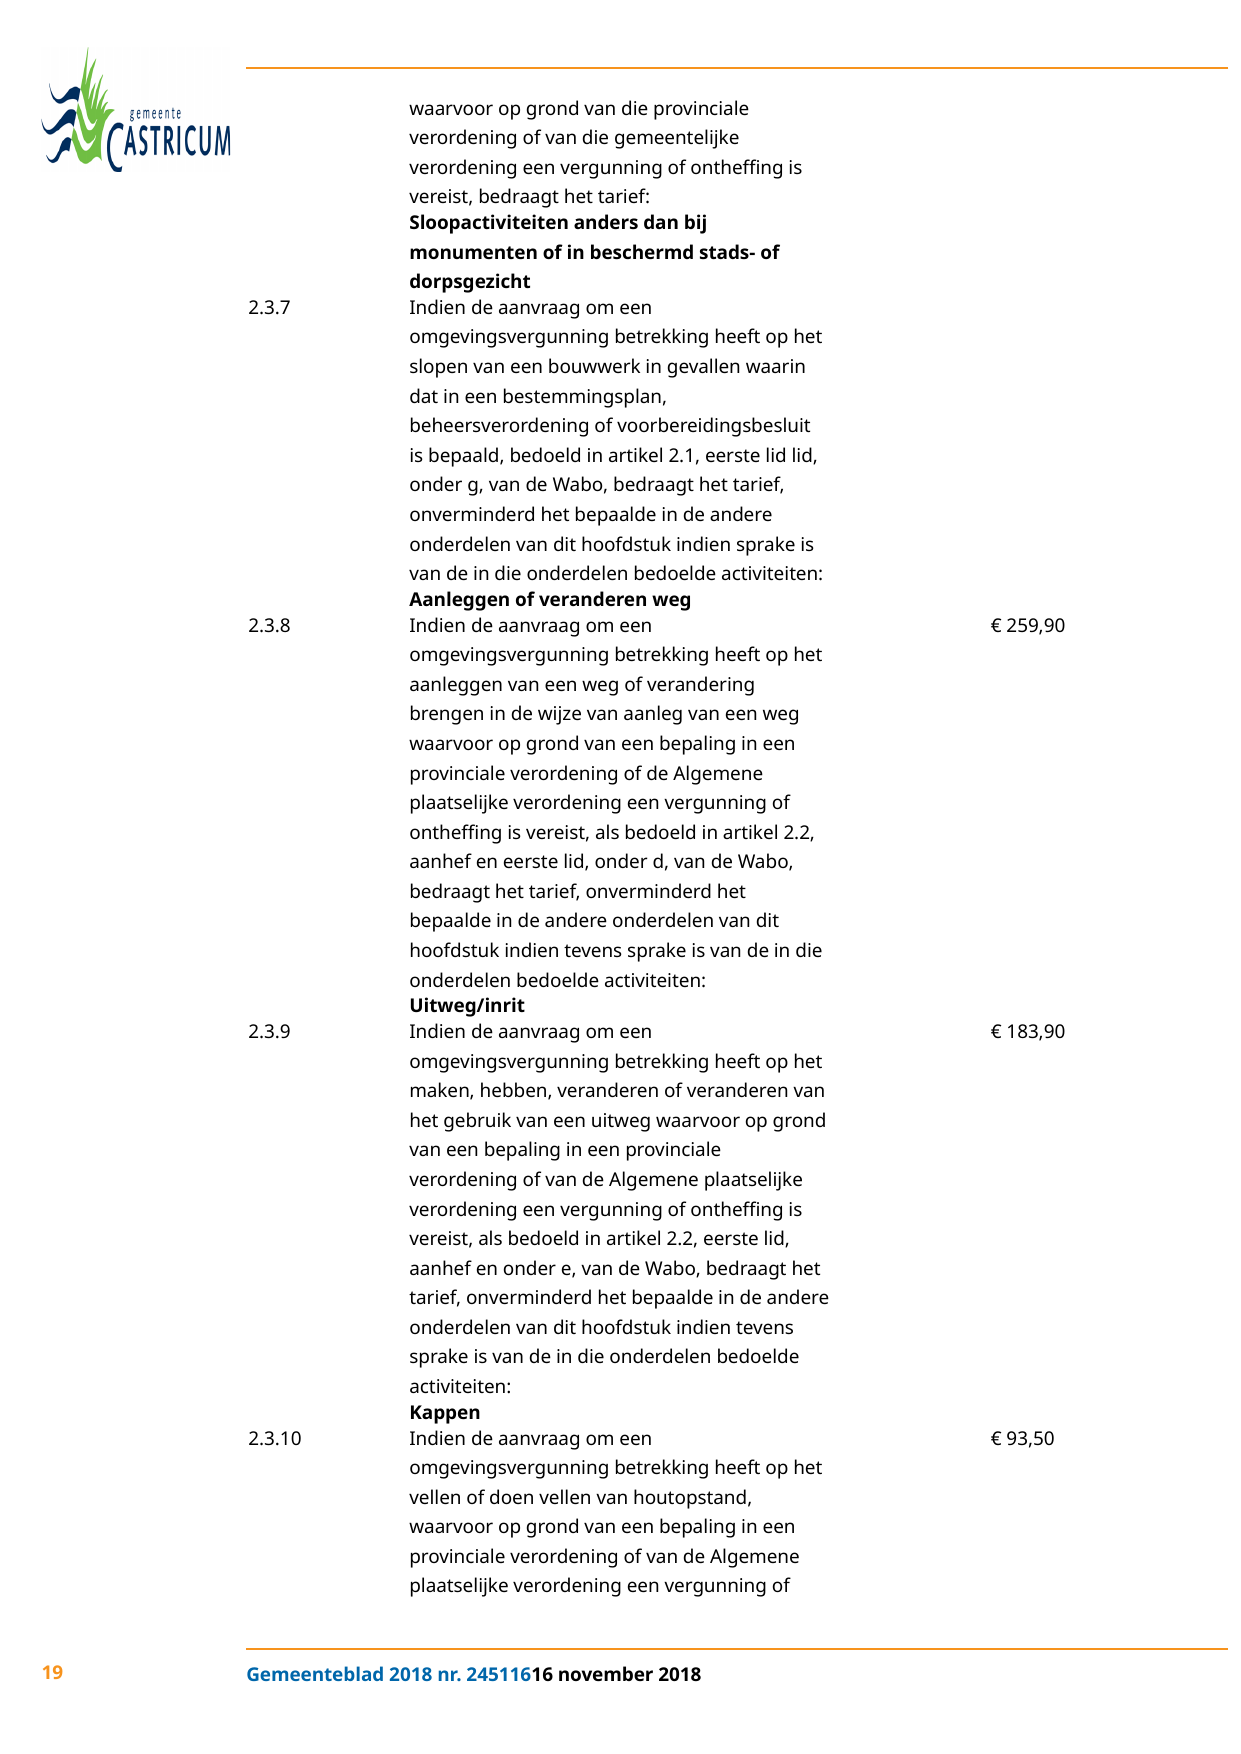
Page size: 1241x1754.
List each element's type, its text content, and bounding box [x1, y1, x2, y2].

table_cell Indien de aanvraag om een omgevingsvergunning betrekking heeft op het aanleggen van een weg of verandering brengen in de wijze van aanleg van een weg waarvoor op grond van een bepaling in een provinciale verordening of de Algemene plaatselijke verordening een vergunning of ontheffing is vereist, als bedoeld in artikel 2.2, aanhef en eerste lid, onder d, van de Wabo, bedraagt het tarief, onverminderd het bepaalde in de andere onderdelen van dit hoofdstuk indien tevens sprake is van de in die onderdelen bedoelde activiteiten: [409, 612, 829, 993]
table_cell € 93,50 [991, 1425, 1152, 1598]
table_cell [991, 294, 1152, 586]
table_cell [248, 209, 409, 294]
table_cell Kappen [409, 1399, 829, 1425]
table_cell 2.3.8 [248, 612, 409, 993]
picture [41, 47, 231, 172]
table_cell [991, 209, 1152, 294]
table_cell Uitweg/inrit [409, 993, 829, 1018]
table_cell Indien de aanvraag om een omgevingsvergunning betrekking heeft op het slopen van een bouwwerk in gevallen waarin dat in een bestemmingsplan, beheersverordening of voorbereidingsbesluit is bepaald, bedoeld in artikel 2.1, eerste lid lid, onder g, van de Wabo, bedraagt het tarief, onverminderd het bepaalde in de andere onderdelen van dit hoofdstuk indien sprake is van de in die onderdelen bedoelde activiteiten: [409, 294, 829, 586]
table_cell [829, 209, 991, 294]
table_cell [991, 586, 1152, 612]
table_cell Indien de aanvraag om een omgevingsvergunning betrekking heeft op het vellen of doen vellen van houtopstand, waarvoor op grond van een bepaling in een provinciale verordening of van de Algemene plaatselijke verordening een vergunning of [409, 1425, 829, 1598]
table_cell [829, 1018, 991, 1399]
table_cell [829, 1425, 991, 1598]
table_cell [248, 95, 409, 209]
table_cell [248, 586, 409, 612]
table_cell 2.3.7 [248, 294, 409, 586]
table_cell [248, 993, 409, 1018]
table_cell 2.3.9 [248, 1018, 409, 1399]
table_cell € 259,90 [991, 612, 1152, 993]
table_cell Aanleggen of veranderen weg [409, 586, 829, 612]
table_cell 2.3.10 [248, 1425, 409, 1598]
table_cell € 183,90 [991, 1018, 1152, 1399]
table_cell [829, 294, 991, 586]
table_cell waarvoor op grond van die provinciale verordening of van die gemeentelijke verordening een vergunning of ontheffing is vereist, bedraagt het tarief: [409, 95, 829, 209]
table_cell [829, 95, 991, 209]
table_cell Sloopactiviteiten anders dan bij monumenten of in beschermd stads- of dorpsgezicht [409, 209, 829, 294]
table_cell Indien de aanvraag om een omgevingsvergunning betrekking heeft op het maken, hebben, veranderen of veranderen van het gebruik van een uitweg waarvoor op grond van een bepaling in een provinciale verordening of van de Algemene plaatselijke verordening een vergunning of ontheffing is vereist, als bedoeld in artikel 2.2, eerste lid, aanhef en onder e, van de Wabo, bedraagt het tarief, onverminderd het bepaalde in de andere onderdelen van dit hoofdstuk indien tevens sprake is van de in die onderdelen bedoelde activiteiten: [409, 1018, 829, 1399]
table_cell [991, 95, 1152, 209]
table_cell [829, 993, 991, 1018]
table_cell [991, 1399, 1152, 1425]
table_cell [829, 1399, 991, 1425]
table_cell [991, 993, 1152, 1018]
table_cell [248, 1399, 409, 1425]
table_cell [829, 586, 991, 612]
table_cell [829, 612, 991, 993]
